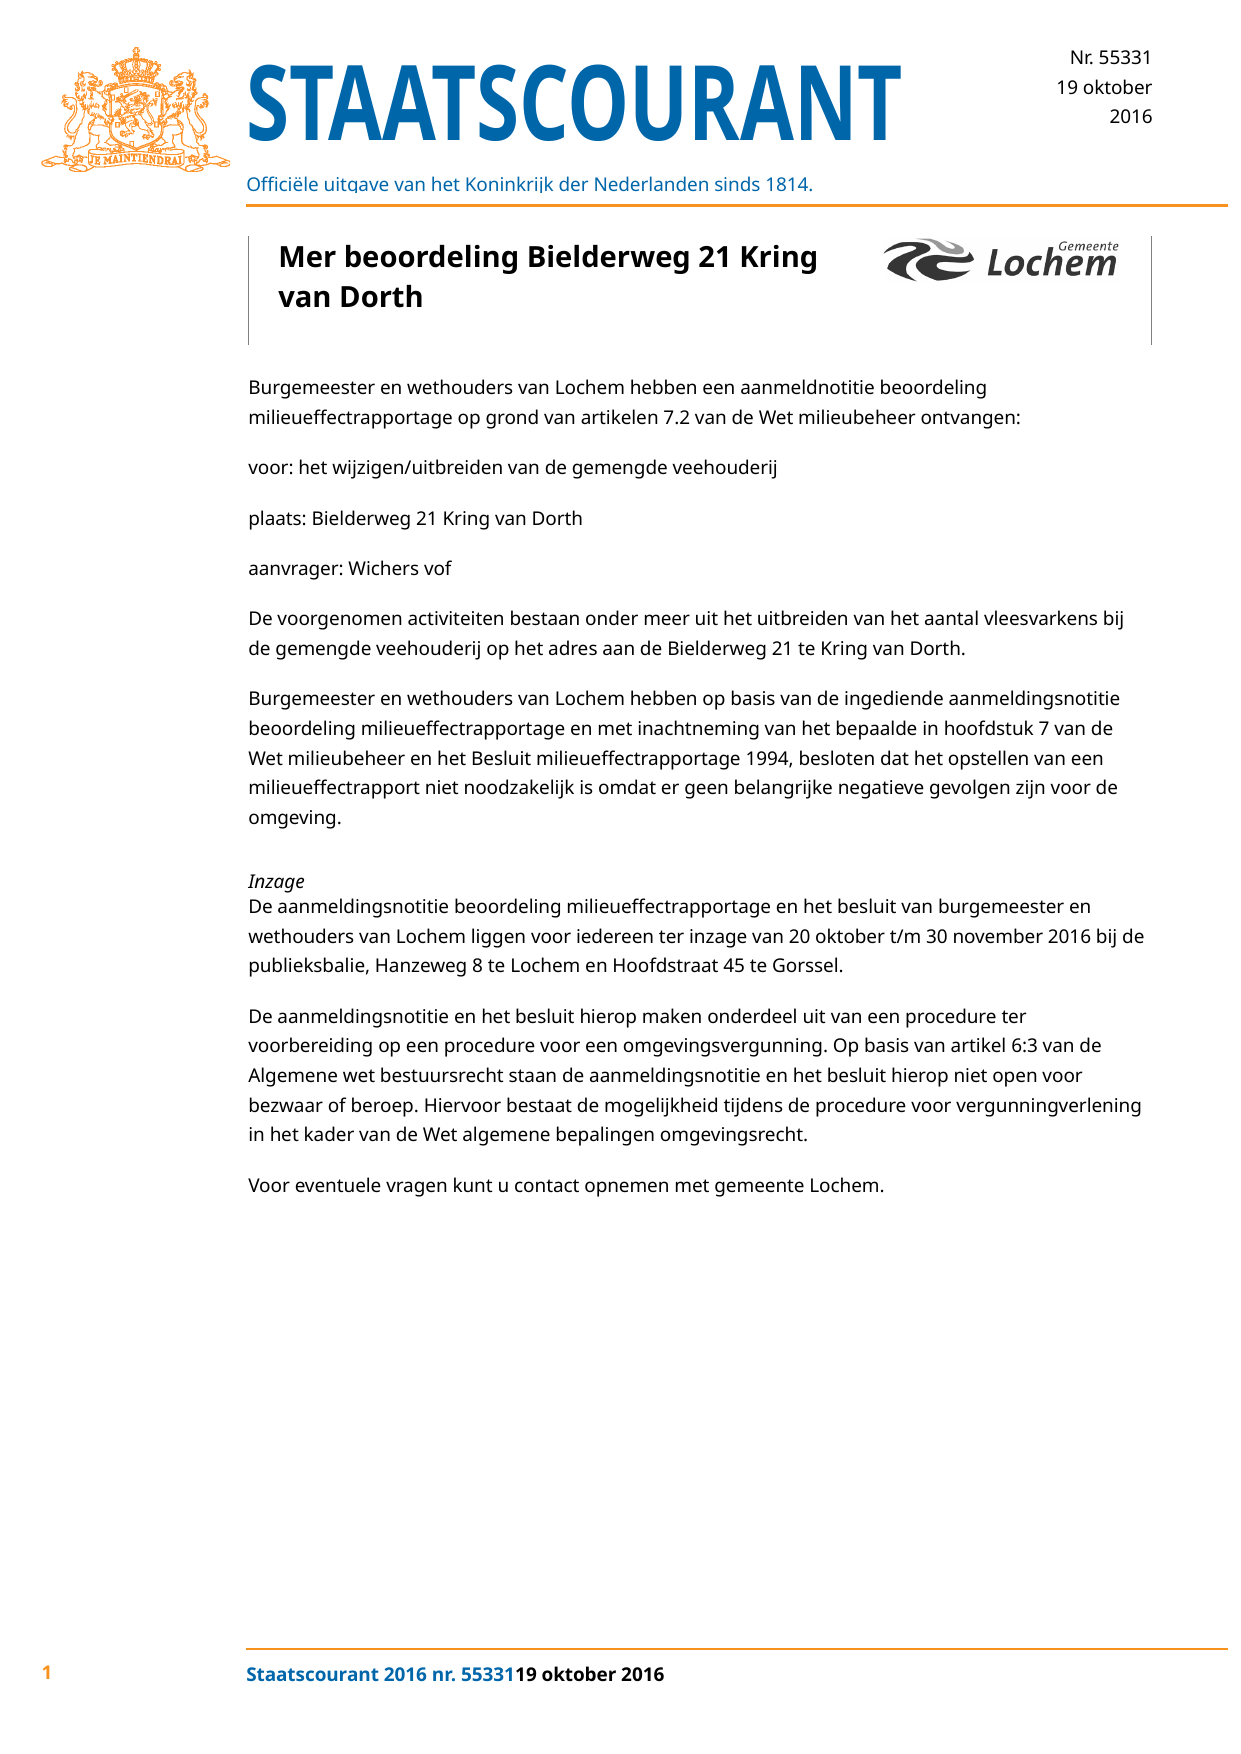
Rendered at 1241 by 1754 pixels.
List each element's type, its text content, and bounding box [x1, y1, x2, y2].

text De aanmeldingsnotitie beoordeling milieueffectrapportage en het besluit van burgemeester en wethouders van Lochem liggen voor iedereen ter inzage van 20 oktober t/m 30 november 2016 bij de publieksbalie, Hanzeweg 8 te Lochem en Hoofdstraat 45 te Gorssel. [248, 893, 1152, 978]
table_header Mer beoordeling Bielderweg 21 Kring van Dorth [249, 236, 850, 345]
text Burgemeester en wethouders van Lochem hebben op basis van de ingediende aanmeldingsnotitie beoordeling milieueffectrapportage en met inachtneming van het bepaalde in hoofdstuk 7 van de Wet milieubeheer en het Besluit milieueffectrapportage 1994, besloten dat het opstellen van een milieueffectrapport niet noodzakelijk is omdat er geen belangrijke negatieve gevolgen zijn voor de omgeving. [248, 686, 1152, 829]
text Voor eventuele vragen kunt u contact opnemen met gemeente Lochem. [248, 1172, 1152, 1198]
text Burgemeester en wethouders van Lochem hebben een aanmeldnotitie beoordeling milieueffectrapportage op grond van artikelen 7.2 van de Wet milieubeheer ontvangen: [248, 374, 1152, 429]
text aanvrager: Wichers vof [248, 555, 1152, 581]
text plaats: Bielderweg 21 Kring van Dorth [248, 505, 1152, 530]
text De voorgenomen activiteiten bestaan onder meer uit het uitbreiden van het aantal vleesvarkens bij de gemengde veehouderij op het adres aan de Bielderweg 21 te Kring van Dorth. [248, 606, 1152, 661]
picture [882, 236, 1119, 283]
text Inzage [248, 868, 1152, 893]
text voor: het wijzigen/uitbreiden van de gemengde veehouderij [248, 454, 1152, 480]
text De aanmeldingsnotitie en het besluit hierop maken onderdeel uit van een procedure ter voorbereiding op een procedure voor een omgevingsvergunning. Op basis van artikel 6:3 van de Algemene wet bestuursrecht staan de aanmeldingsnotitie en het besluit hierop niet open voor bezwaar of beroep. Hiervoor bestaat de mogelijkheid tijdens de procedure voor vergunningverlening in het kader van de Wet algemene bepalingen omgevingsrecht. [248, 1003, 1152, 1147]
picture [41, 47, 231, 172]
table_header [850, 236, 1151, 345]
